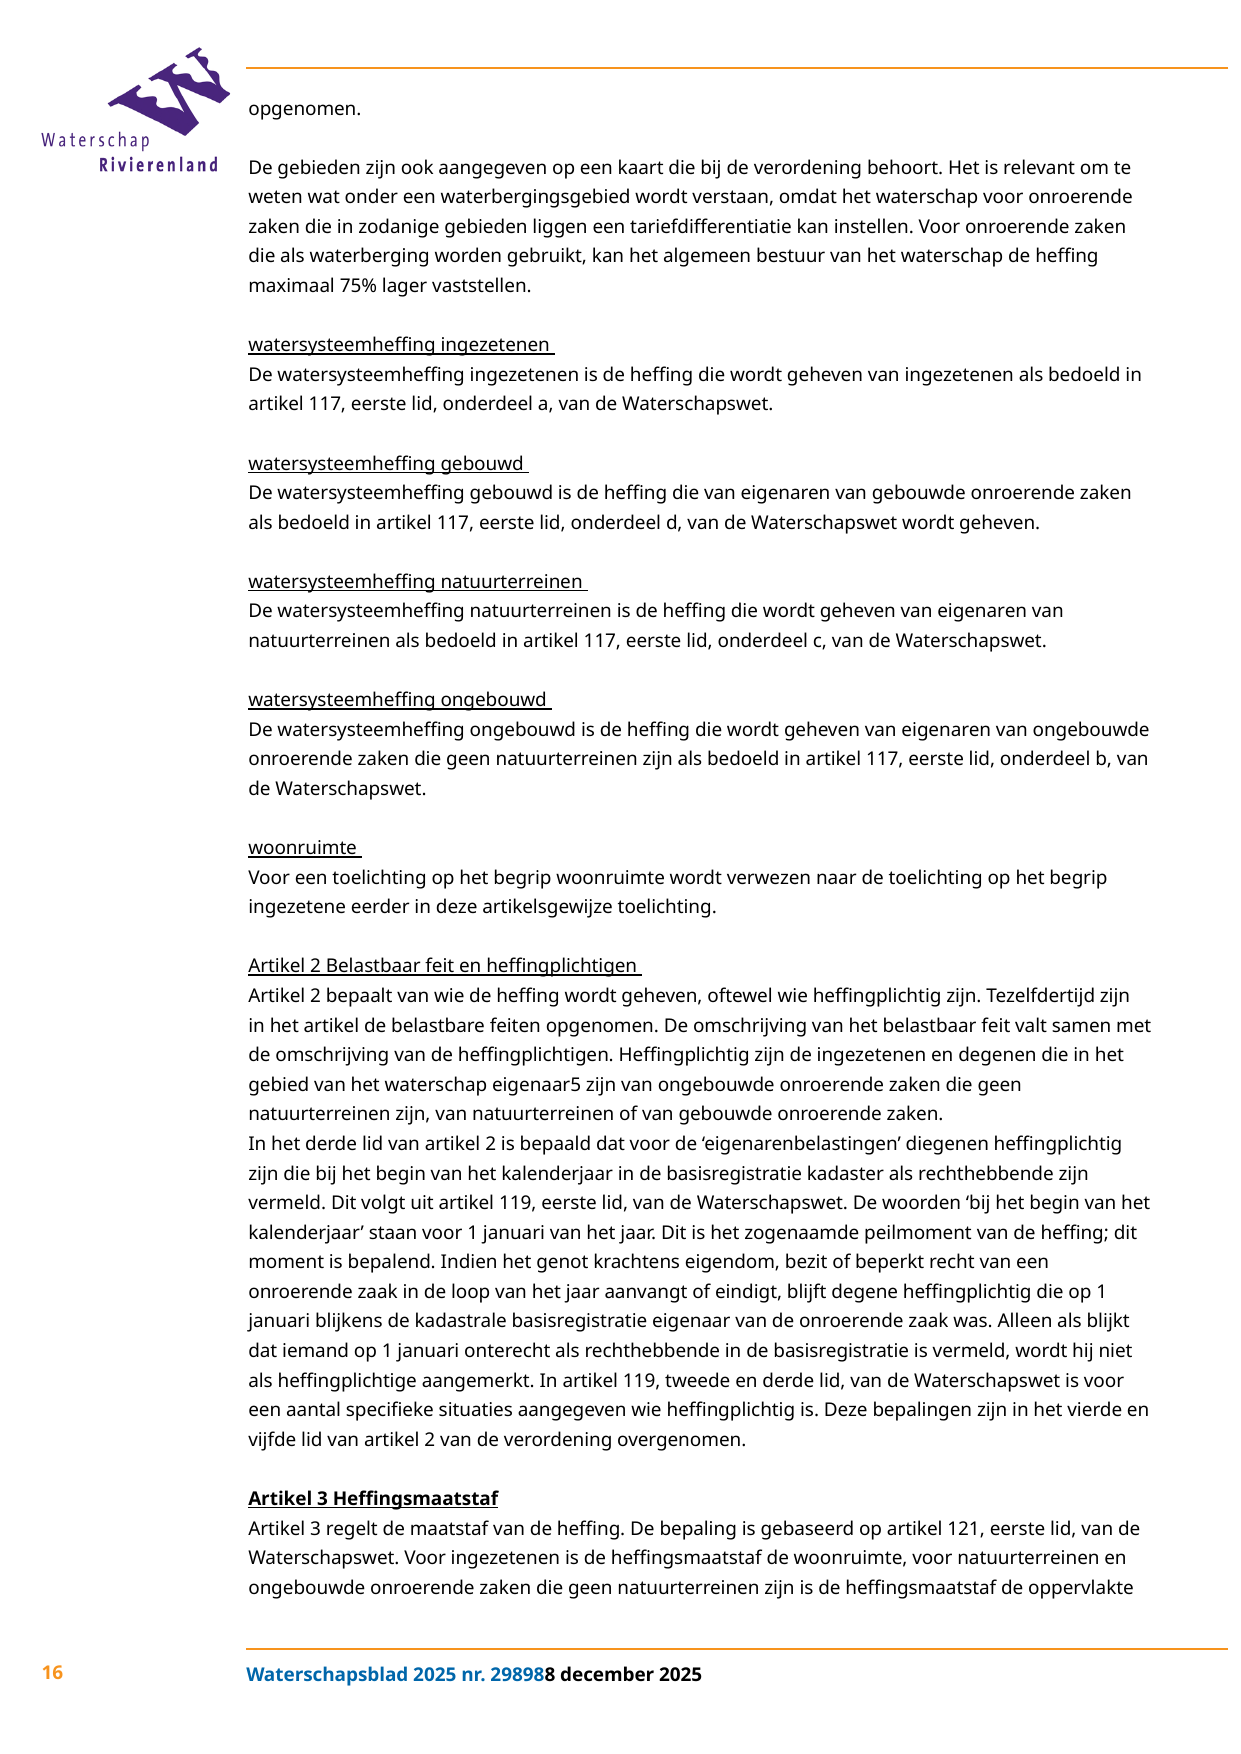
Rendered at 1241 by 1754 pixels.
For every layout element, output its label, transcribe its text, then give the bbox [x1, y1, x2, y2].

text De watersysteemheffing natuurterreinen is de heffing die wordt geheven van eigenaren van natuurterreinen als bedoeld in artikel 117, eerste lid, onderdeel c, van de Waterschapswet. [248, 598, 1152, 653]
text Voor een toelichting op het begrip woonruimte wordt verwezen naar de toelichting op het begrip ingezetene eerder in deze artikelsgewijze toelichting. [248, 864, 1152, 919]
text Artikel 3 Heffingsmaatstaf [248, 1485, 1152, 1511]
text watersysteemheffing gebouwd [248, 450, 1152, 476]
picture [41, 47, 231, 172]
text Artikel 2 Belastbaar feit en heffingplichtigen [248, 953, 1152, 978]
text Artikel 3 regelt de maatstaf van de heffing. De bepaling is gebaseerd op artikel 121, eerste lid, van de Waterschapswet. Voor ingezetenen is de heffingsmaatstaf de woonruimte, voor natuurterreinen en ongebouwde onroerende zaken die geen natuurterreinen zijn is de heffingsmaatstaf de oppervlakte [248, 1515, 1152, 1600]
text De watersysteemheffing gebouwd is de heffing die van eigenaren van gebouwde onroerende zaken als bedoeld in artikel 117, eerste lid, onderdeel d, van de Waterschapswet wordt geheven. [248, 479, 1152, 535]
text De watersysteemheffing ongebouwd is de heffing die wordt geheven van eigenaren van ongebouwde onroerende zaken die geen natuurterreinen zijn als bedoeld in artikel 117, eerste lid, onderdeel b, van de Waterschapswet. [248, 716, 1152, 801]
text opgenomen. [248, 95, 1152, 121]
text woonruimte [248, 834, 1152, 860]
text De watersysteemheffing ingezetenen is de heffing die wordt geheven van ingezetenen als bedoeld in artikel 117, eerste lid, onderdeel a, van de Waterschapswet. [248, 361, 1152, 416]
text Artikel 2 bepaalt van wie de heffing wordt geheven, oftewel wie heffingplichtig zijn. Tezelfdertijd zijn in het artikel de belastbare feiten opgenomen. De omschrijving van het belastbaar feit valt samen met de omschrijving van de heffingplichtigen. Heffingplichtig zijn de ingezetenen en degenen die in het gebied van het waterschap eigenaar5 zijn van ongebouwde onroerende zaken die geen natuurterreinen zijn, van natuurterreinen of van gebouwde onroerende zaken. [248, 982, 1152, 1126]
text watersysteemheffing ongebouwd [248, 686, 1152, 712]
text De gebieden zijn ook aangegeven op een kaart die bij de verordening behoort. Het is relevant om te weten wat onder een waterbergingsgebied wordt verstaan, omdat het waterschap voor onroerende zaken die in zodanige gebieden liggen een tariefdifferentiatie kan instellen. Voor onroerende zaken die als waterberging worden gebruikt, kan het algemeen bestuur van het waterschap de heffing maximaal 75% lager vaststellen. [248, 154, 1152, 298]
text In het derde lid van artikel 2 is bepaald dat voor de ‘eigenarenbelastingen’ diegenen heffingplichtig zijn die bij het begin van het kalenderjaar in de basisregistratie kadaster als rechthebbende zijn vermeld. Dit volgt uit artikel 119, eerste lid, van de Waterschapswet. De woorden ‘bij het begin van het kalenderjaar’ staan voor 1 januari van het jaar. Dit is het zogenaamde peilmoment van de heffing; dit moment is bepalend. Indien het genot krachtens eigendom, bezit of beperkt recht van een onroerende zaak in de loop van het jaar aanvangt of eindigt, blijft degene heffingplichtig die op 1 januari blijkens de kadastrale basisregistratie eigenaar van de onroerende zaak was. Alleen als blijkt dat iemand op 1 januari onterecht als rechthebbende in de basisregistratie is vermeld, wordt hij niet als heffingplichtige aangemerkt. In artikel 119, tweede en derde lid, van de Waterschapswet is voor een aantal specifieke situaties aangegeven wie heffingplichtig is. Deze bepalingen zijn in het vierde en vijfde lid van artikel 2 van de verordening overgenomen. [248, 1130, 1152, 1452]
text watersysteemheffing natuurterreinen [248, 568, 1152, 594]
text watersysteemheffing ingezetenen [248, 331, 1152, 357]
